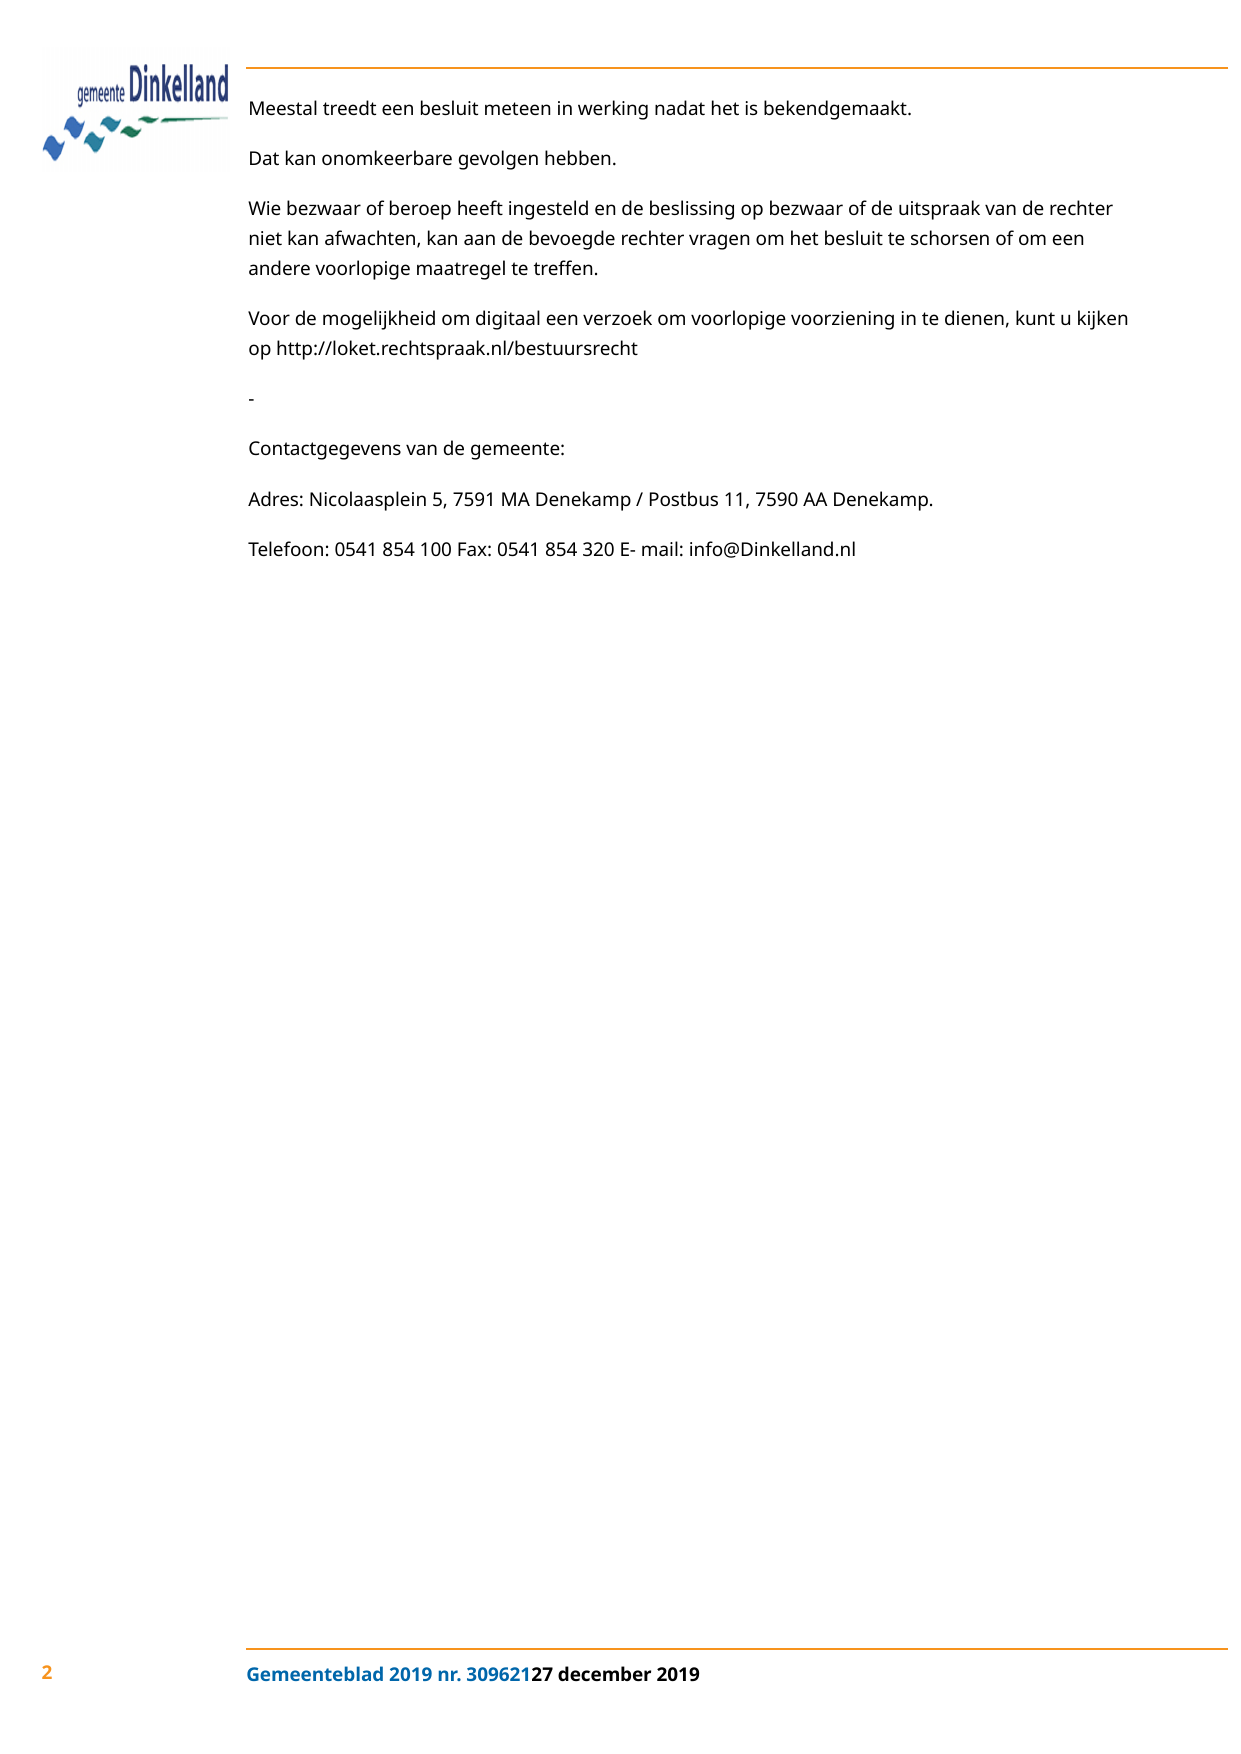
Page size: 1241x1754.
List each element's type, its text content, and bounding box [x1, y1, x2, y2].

text Meestal treedt een besluit meteen in werking nadat het is bekendgemaakt. [248, 95, 1152, 121]
text Voor de mogelijkheid om digitaal een verzoek om voorlopige voorziening in te dienen, kunt u kijken op http://loket.rechtspraak.nl/bestuursrecht [248, 305, 1152, 361]
text Telefoon: 0541 854 100 Fax: 0541 854 320 E- mail: info@Dinkelland.nl [248, 536, 1152, 562]
text - [248, 385, 1152, 411]
text Dat kan onomkeerbare gevolgen hebben. [248, 145, 1152, 171]
text Contactgegevens van de gemeente: [248, 436, 1152, 461]
picture [41, 47, 231, 172]
text Wie bezwaar of beroep heeft ingesteld en de beslissing op bezwaar of de uitspraak van de rechter niet kan afwachten, kan aan de bevoegde rechter vragen om het besluit te schorsen of om een andere voorlopige maatregel te treffen. [248, 196, 1152, 281]
text Adres: Nicolaasplein 5, 7591 MA Denekamp / Postbus 11, 7590 AA Denekamp. [248, 486, 1152, 512]
